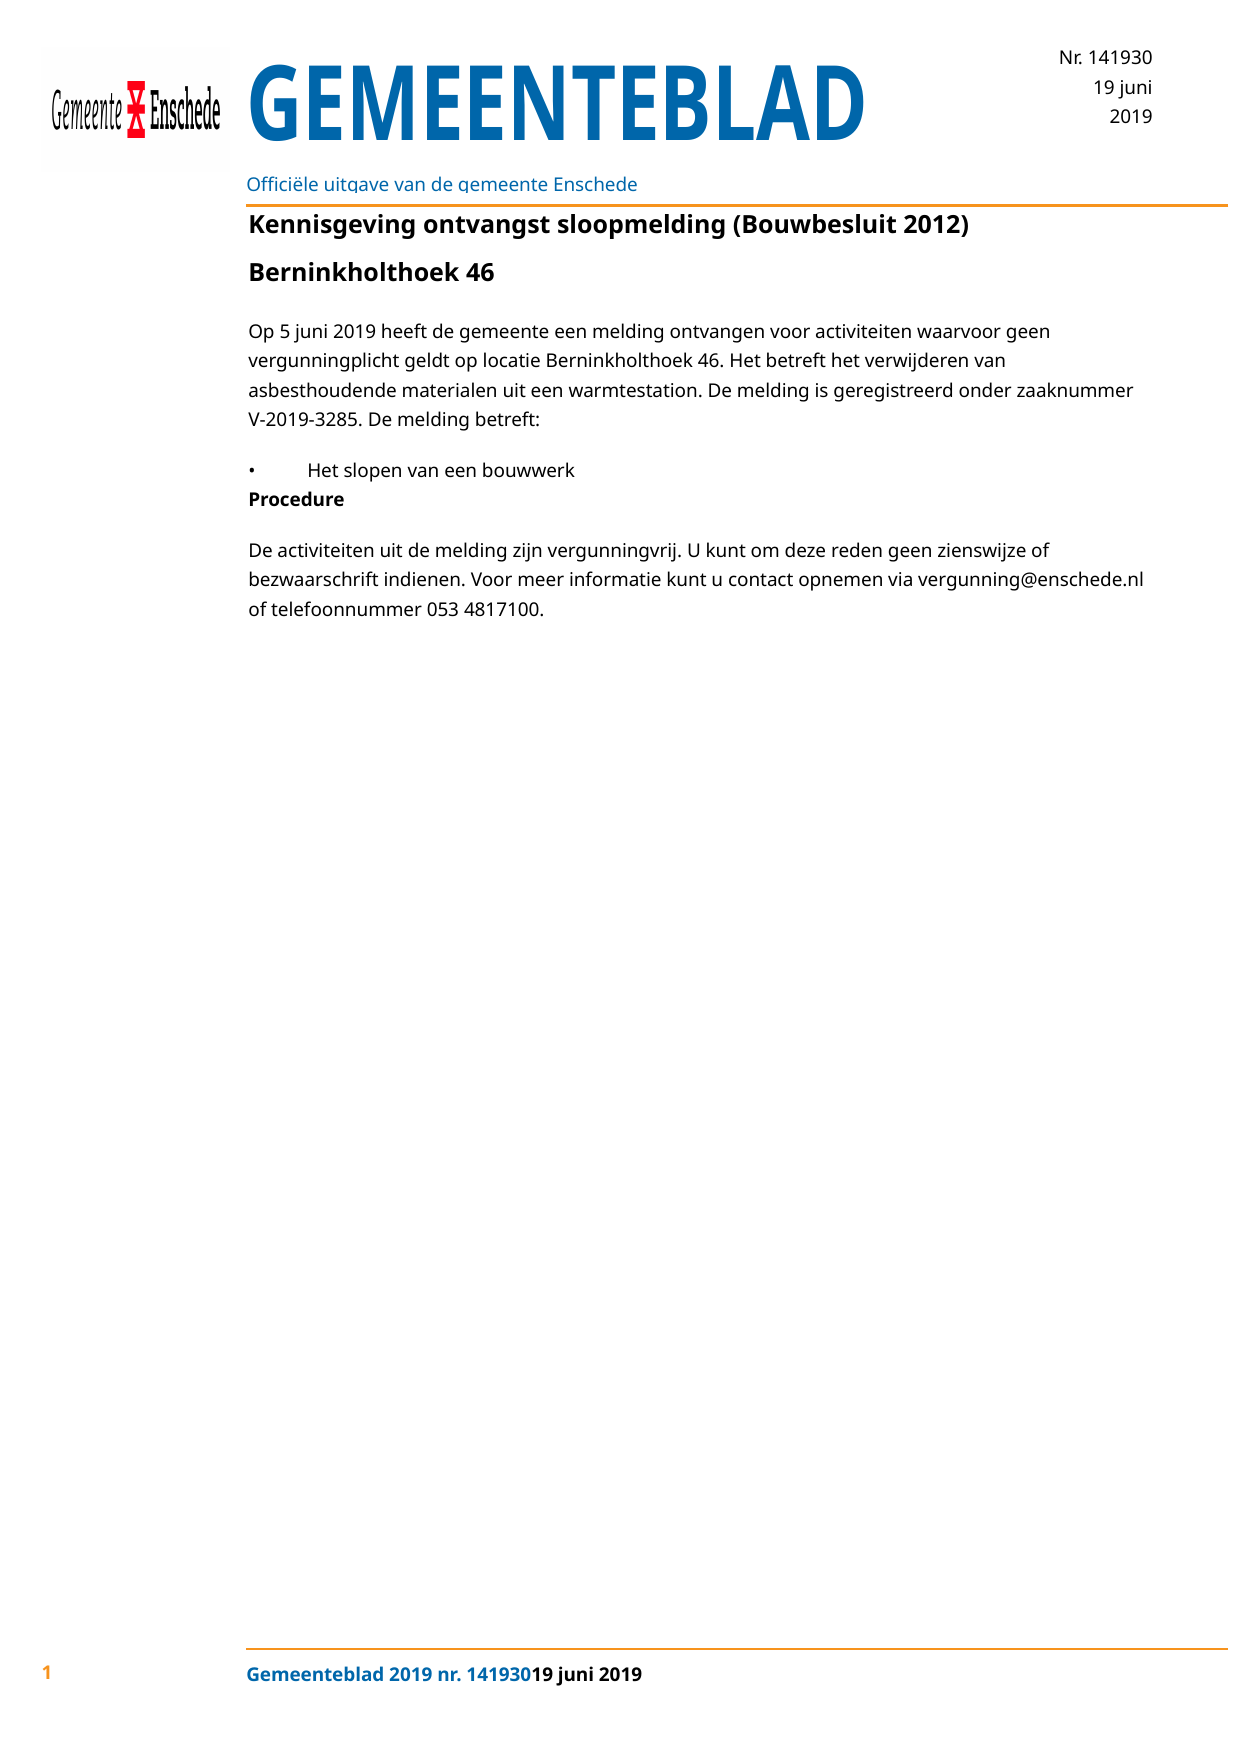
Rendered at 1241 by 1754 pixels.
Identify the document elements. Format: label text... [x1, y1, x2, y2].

text Kennisgeving ontvangst sloopmelding (Bouwbesluit 2012) Berninkholthoek 46 [248, 207, 1152, 288]
text Procedure [248, 487, 1152, 512]
list Het slopen van een bouwwerk [248, 457, 1152, 483]
text Op 5 juni 2019 heeft de gemeente een melding ontvangen voor activiteiten waarvoor geen vergunningplicht geldt op locatie Berninkholthoek 46. Het betreft het verwijderen van asbesthoudende materialen uit een warmtestation. De melding is geregistreerd onder zaaknummer V-2019-3285. De melding betreft: [248, 318, 1152, 432]
text De activiteiten uit de melding zijn vergunningvrij. U kunt om deze reden geen zienswijze of bezwaarschrift indienen. Voor meer informatie kunt u contact opnemen via vergunning@enschede.nl of telefoonnummer 053 4817100. [248, 537, 1152, 622]
picture [41, 47, 231, 172]
